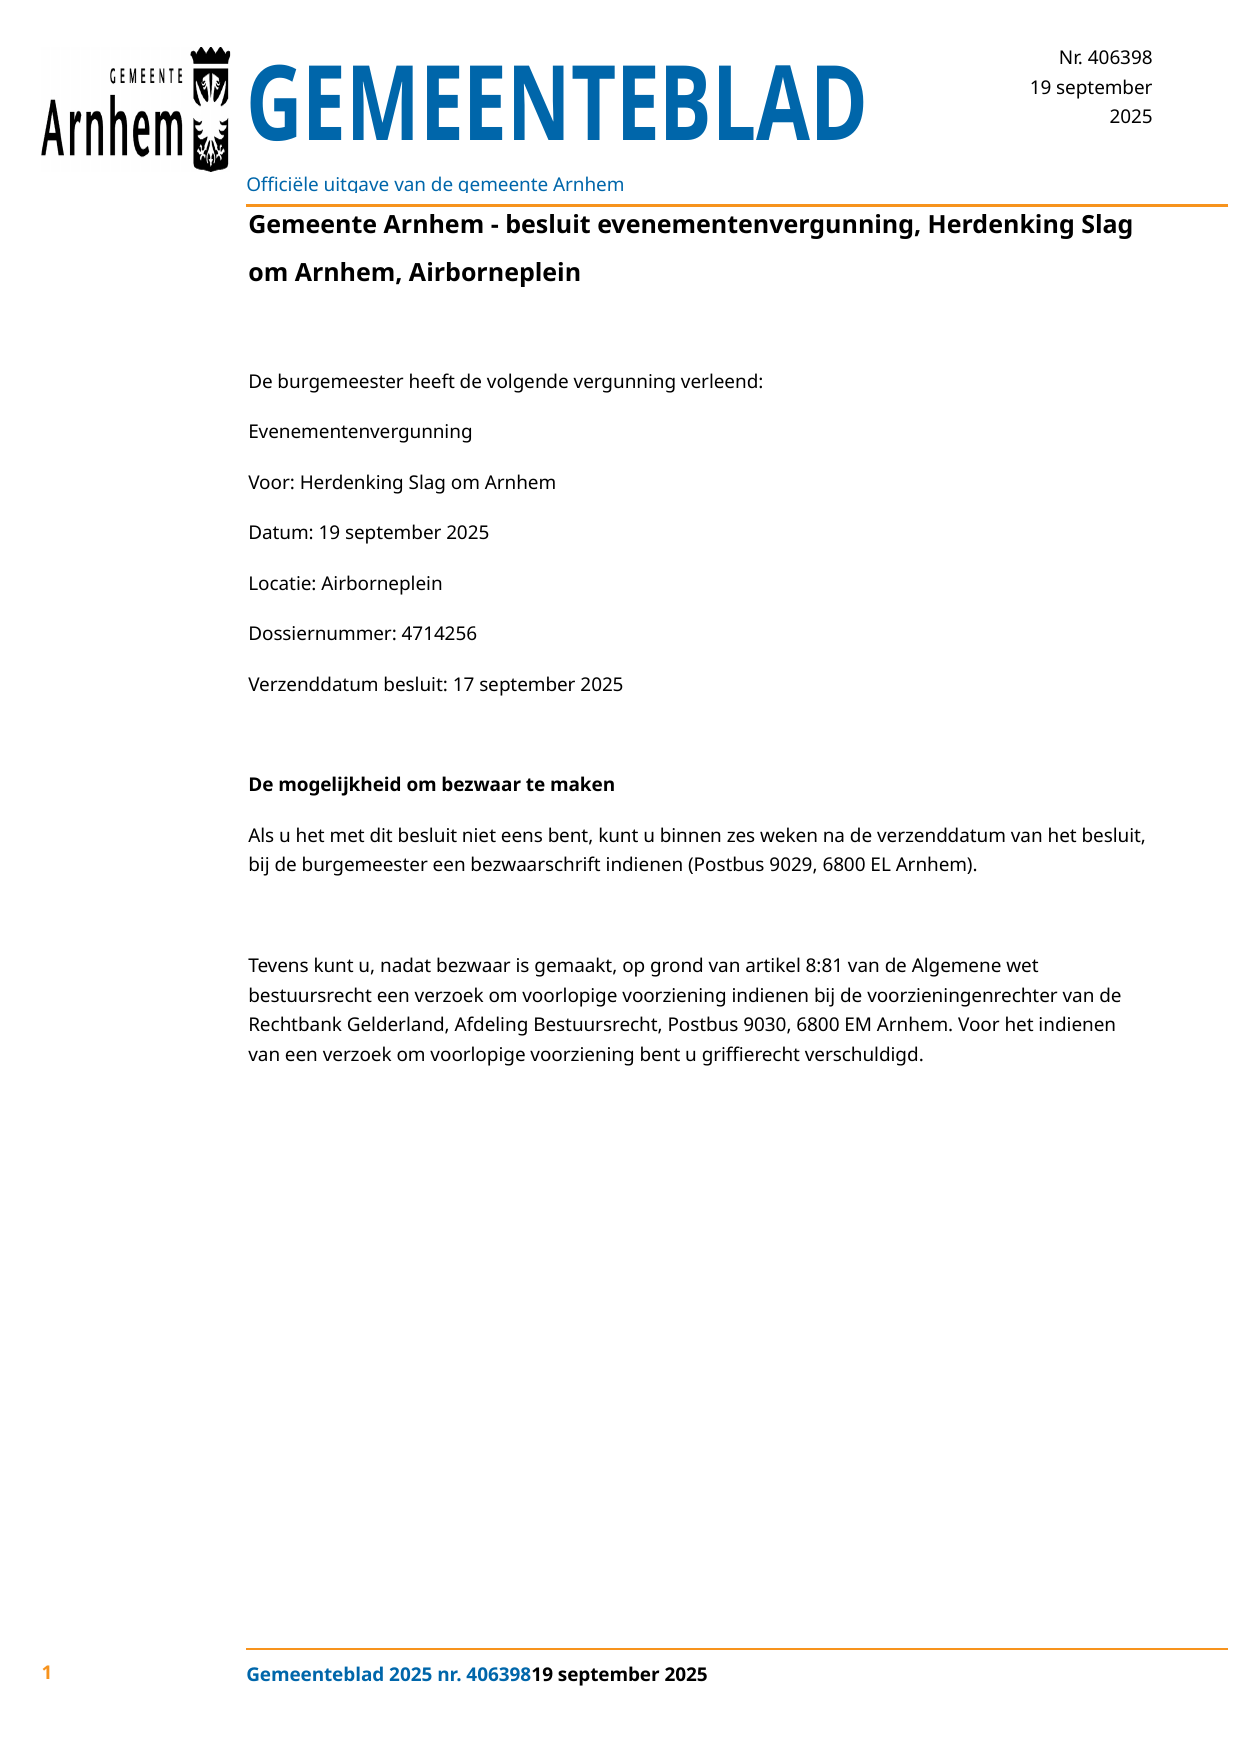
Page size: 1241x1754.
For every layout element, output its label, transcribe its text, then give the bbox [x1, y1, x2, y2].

text Datum: 19 september 2025 [248, 519, 1152, 545]
text Dossiernummer: 4714256 [248, 620, 1152, 646]
text Verzenddatum besluit: 17 september 2025 [248, 671, 1152, 697]
text Evenementenvergunning [248, 419, 1152, 444]
text De mogelijkheid om bezwaar te maken [248, 772, 1152, 797]
text Voor: Herdenking Slag om Arnhem [248, 469, 1152, 495]
text Locatie: Airborneplein [248, 570, 1152, 596]
text Als u het met dit besluit niet eens bent, kunt u binnen zes weken na de verzenddatum van het besluit, bij de burgemeester een bezwaarschrift indienen (Postbus 9029, 6800 EL Arnhem). [248, 822, 1152, 877]
text Tevens kunt u, nadat bezwaar is gemaakt, op grond van artikel 8:81 van de Algemene wet bestuursrecht een verzoek om voorlopige voorziening indienen bij de voorzieningenrechter van de Rechtbank Gelderland, Afdeling Bestuursrecht, Postbus 9030, 6800 EM Arnhem. Voor het indienen van een verzoek om voorlopige voorziening bent u griffierecht verschuldigd. [248, 952, 1152, 1067]
picture [41, 47, 231, 172]
text De burgemeester heeft de volgende vergunning verleend: [248, 368, 1152, 394]
text Gemeente Arnhem - besluit evenementenvergunning, Herdenking Slag om Arnhem, Airborneplein [248, 207, 1152, 288]
